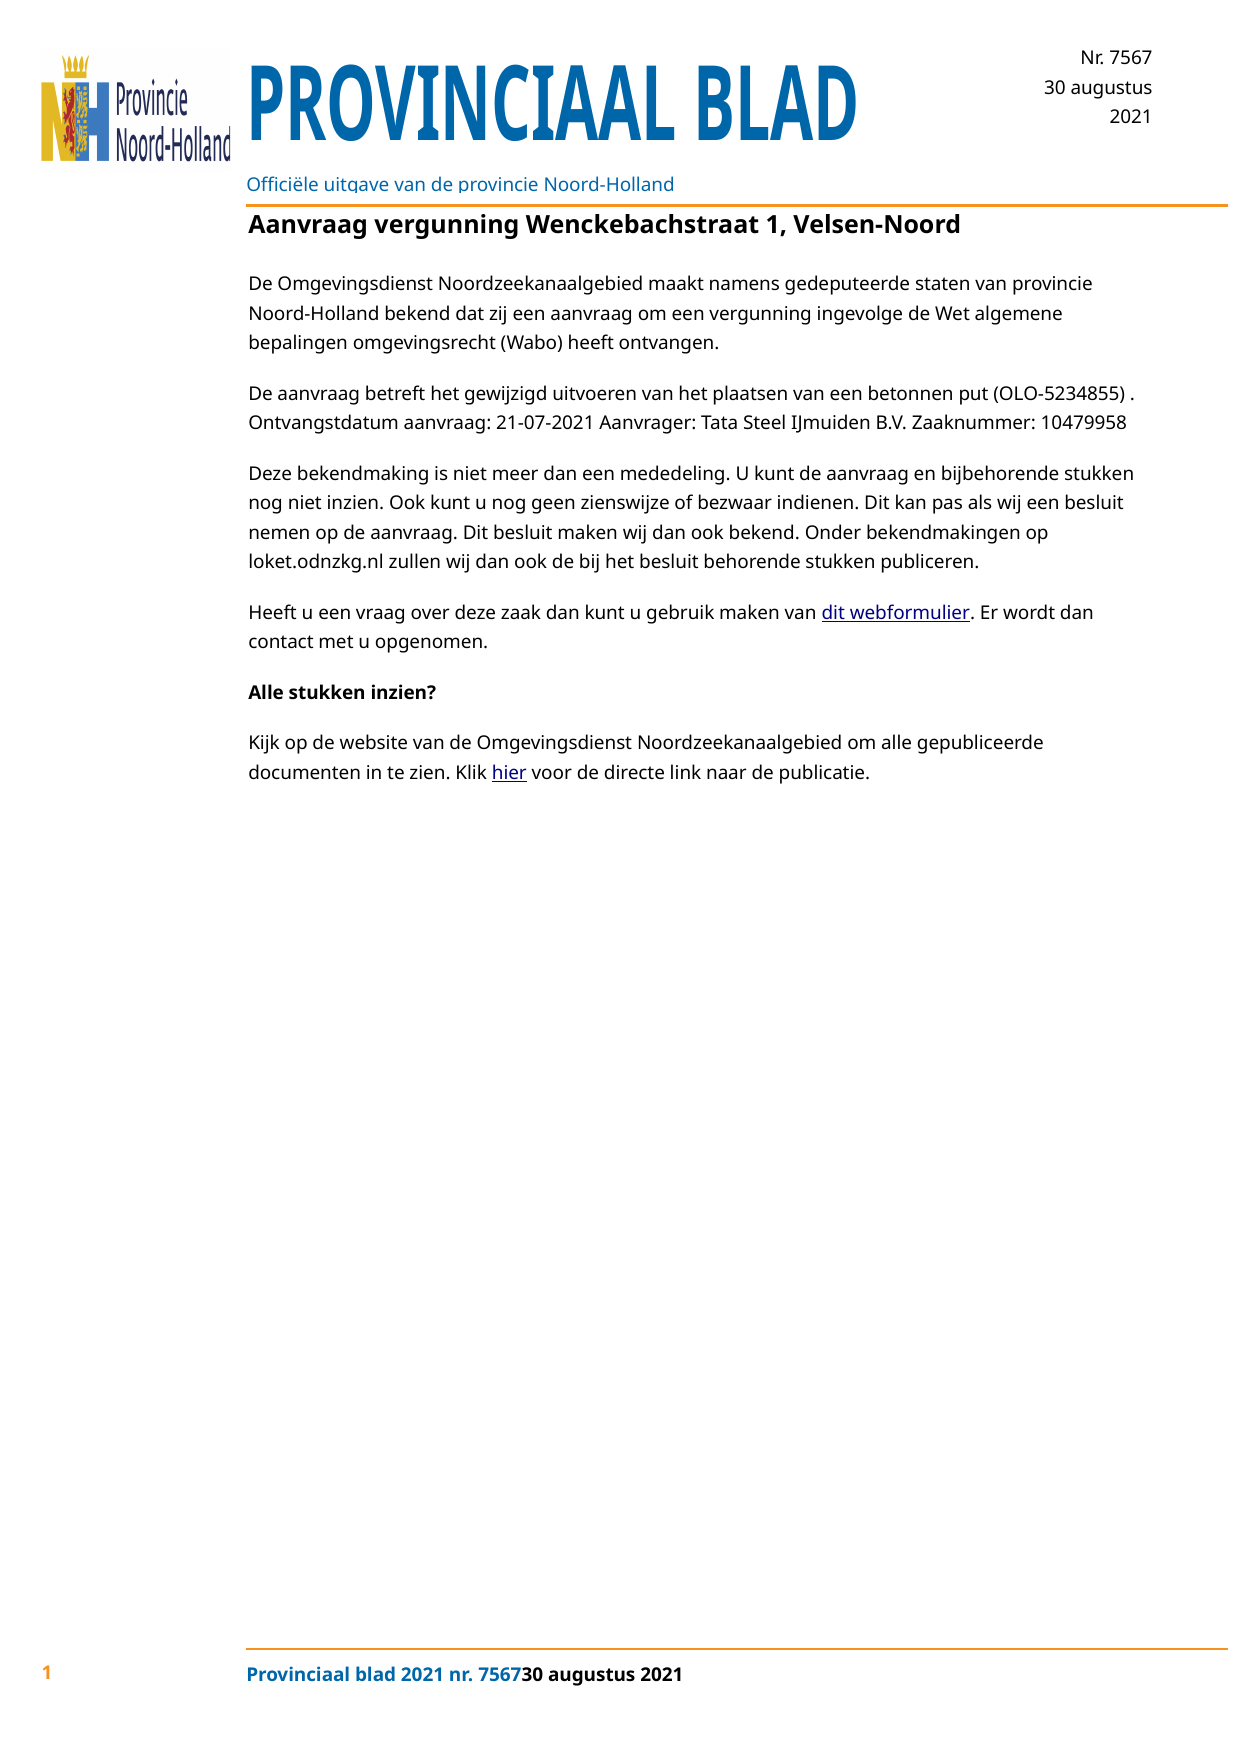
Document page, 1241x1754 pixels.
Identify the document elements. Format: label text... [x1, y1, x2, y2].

picture [41, 47, 231, 172]
text De Omgevingsdienst Noordzeekanaalgebied maakt namens gedeputeerde staten van provincie Noord-Holland bekend dat zij een aanvraag om een vergunning ingevolge de Wet algemene bepalingen omgevingsrecht (Wabo) heeft ontvangen. [248, 270, 1152, 355]
text Aanvraag vergunning Wenckebachstraat 1, Velsen-Noord [248, 207, 1152, 241]
text De aanvraag betreft het gewijzigd uitvoeren van het plaatsen van een betonnen put (OLO-5234855) . Ontvangstdatum aanvraag: 21-07-2021 Aanvrager: Tata Steel IJmuiden B.V. Zaaknummer: 10479958 [248, 380, 1152, 435]
text Alle stukken inzien? [248, 679, 1152, 705]
text Deze bekendmaking is niet meer dan een mededeling. U kunt de aanvraag en bijbehorende stukken nog niet inzien. Ook kunt u nog geen zienswijze of bezwaar indienen. Dit kan pas als wij een besluit nemen op de aanvraag. Dit besluit maken wij dan ook bekend. Onder bekendmakingen op loket.odnzkg.nl zullen wij dan ook de bij het besluit behorende stukken publiceren. [248, 460, 1152, 574]
text Kijk op de website van de Omgevingsdienst Noordzeekanaalgebied om alle gepubliceerde documenten in te zien. Klik hier voor de directe link naar de publicatie. [248, 729, 1152, 785]
text Heeft u een vraag over deze zaak dan kunt u gebruik maken van dit webformulier. Er wordt dan contact met u opgenomen. [248, 599, 1152, 654]
